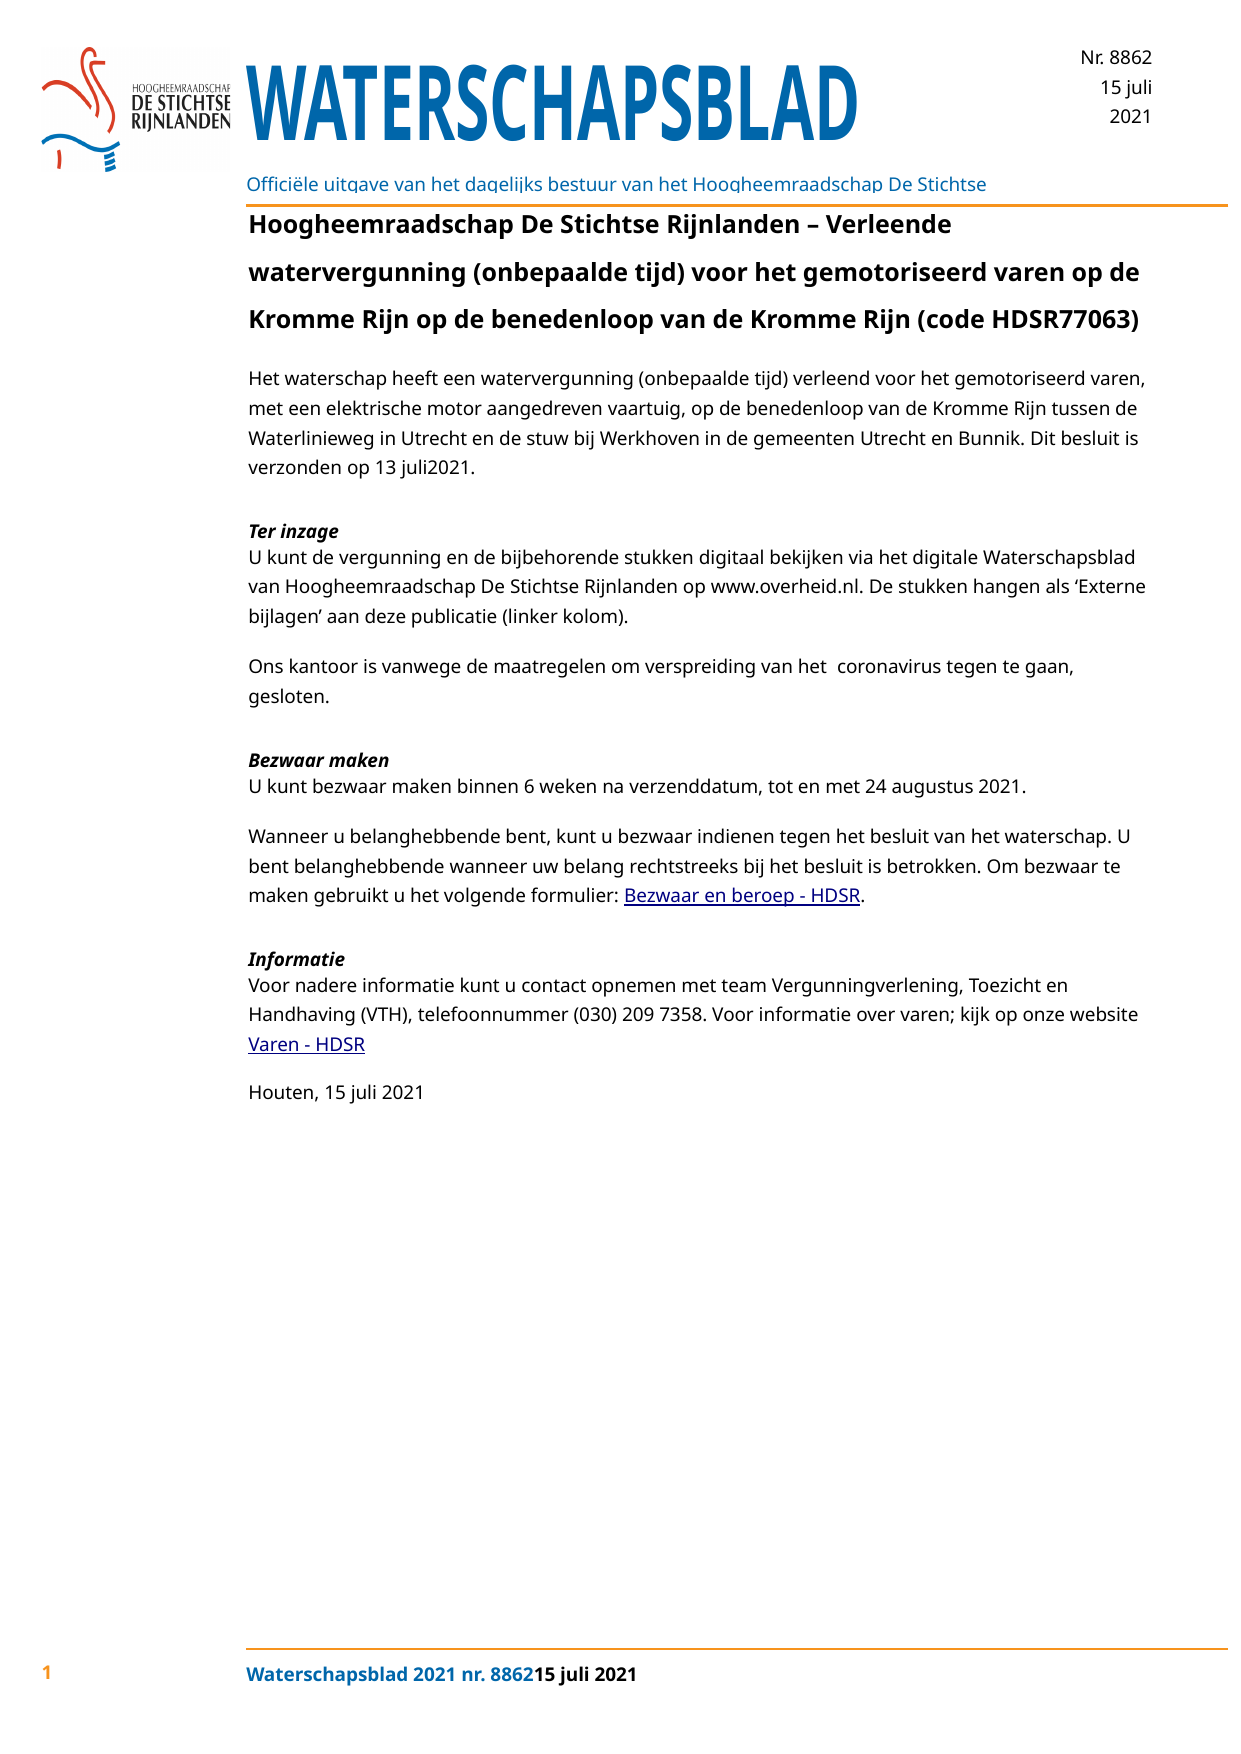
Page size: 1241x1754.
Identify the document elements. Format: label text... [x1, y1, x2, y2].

text Houten, 15 juli 2021 [248, 1079, 1152, 1105]
picture [41, 47, 231, 172]
text Bezwaar maken [248, 747, 1152, 773]
text Het waterschap heeft een watervergunning (onbepaalde tijd) verleend voor het gemotoriseerd varen, met een elektrische motor aangedreven vaartuig, op de benedenloop van de Kromme Rijn tussen de Waterlinieweg in Utrecht en de stuw bij Werkhoven in de gemeenten Utrecht en Bunnik. Dit besluit is verzonden op 13 juli2021. [248, 366, 1152, 480]
text Ons kantoor is vanwege de maatregelen om verspreiding van het coronavirus tegen te gaan, gesloten. [248, 653, 1152, 709]
text Voor nadere informatie kunt u contact opnemen met team Vergunningverlening, Toezicht en Handhaving (VTH), telefoonnummer (030) 209 7358. Voor informatie over varen; kijk op onze website Varen - HDSR [248, 972, 1152, 1057]
text Ter inzage [248, 518, 1152, 544]
text Hoogheemraadschap De Stichtse Rijnlanden – Verleende watervergunning (onbepaalde tijd) voor het gemotoriseerd varen op de Kromme Rijn op de benedenloop van de Kromme Rijn (code HDSR77063) [248, 207, 1152, 336]
text Informatie [248, 946, 1152, 972]
text U kunt bezwaar maken binnen 6 weken na verzenddatum, tot en met 24 augustus 2021. [248, 773, 1152, 798]
text Wanneer u belanghebbende bent, kunt u bezwaar indienen tegen het besluit van het waterschap. U bent belanghebbende wanneer uw belang rechtstreeks bij het besluit is betrokken. Om bezwaar te maken gebruikt u het volgende formulier: Bezwaar en beroep - HDSR. [248, 823, 1152, 908]
text U kunt de vergunning en de bijbehorende stukken digitaal bekijken via het digitale Waterschapsblad van Hoogheemraadschap De Stichtse Rijnlanden op www.overheid.nl. De stukken hangen als ‘Externe bijlagen’ aan deze publicatie (linker kolom). [248, 544, 1152, 629]
